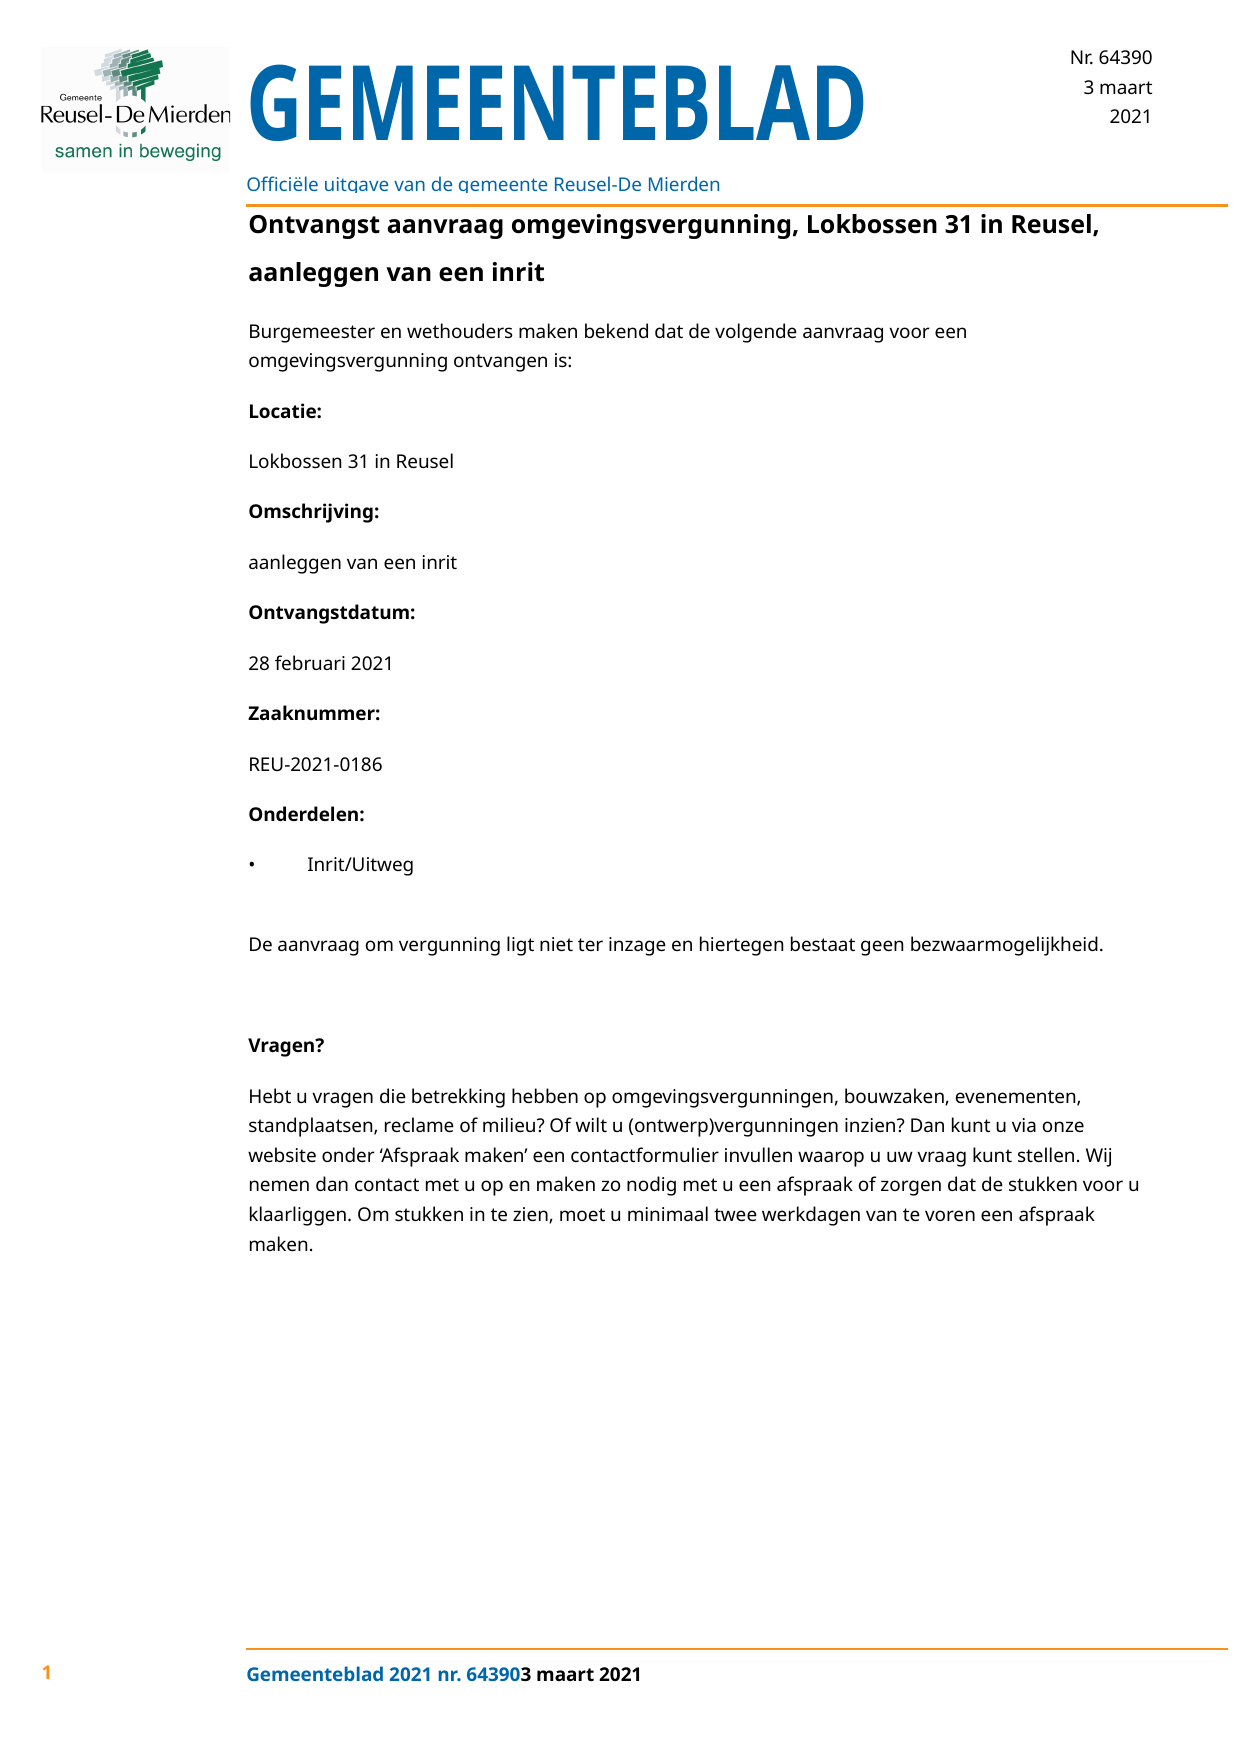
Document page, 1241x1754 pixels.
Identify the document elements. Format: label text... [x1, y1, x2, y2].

text De aanvraag om vergunning ligt niet ter inzage en hiertegen bestaat geen bezwaarmogelijkheid. [248, 932, 1152, 957]
text Lokbossen 31 in Reusel [248, 448, 1152, 474]
text Burgemeester en wethouders maken bekend dat de volgende aanvraag voor een omgevingsvergunning ontvangen is: [248, 318, 1152, 373]
picture [41, 47, 231, 172]
text Vragen? [248, 1032, 1152, 1058]
text Locatie: [248, 398, 1152, 424]
text Ontvangst aanvraag omgevingsvergunning, Lokbossen 31 in Reusel, aanleggen van een inrit [248, 207, 1152, 288]
text Onderdelen: [248, 801, 1152, 827]
text Hebt u vragen die betrekking hebben op omgevingsvergunningen, bouwzaken, evenementen, standplaatsen, reclame of milieu? Of wilt u (ontwerp)vergunningen inzien? Dan kunt u via onze website onder ‘Afspraak maken’ een contactformulier invullen waarop u uw vraag kunt stellen. Wij nemen dan contact met u op en maken zo nodig met u een afspraak of zorgen dat de stukken voor u klaarliggen. Om stukken in te zien, moet u minimaal twee werkdagen van te voren een afspraak maken. [248, 1083, 1152, 1257]
text 28 februari 2021 [248, 650, 1152, 676]
text aanleggen van een inrit [248, 549, 1152, 575]
list Inrit/Uitweg [248, 852, 1152, 877]
text Ontvangstdatum: [248, 599, 1152, 625]
text REU-2021-0186 [248, 751, 1152, 777]
text Omschrijving: [248, 499, 1152, 524]
text Zaaknummer: [248, 700, 1152, 726]
